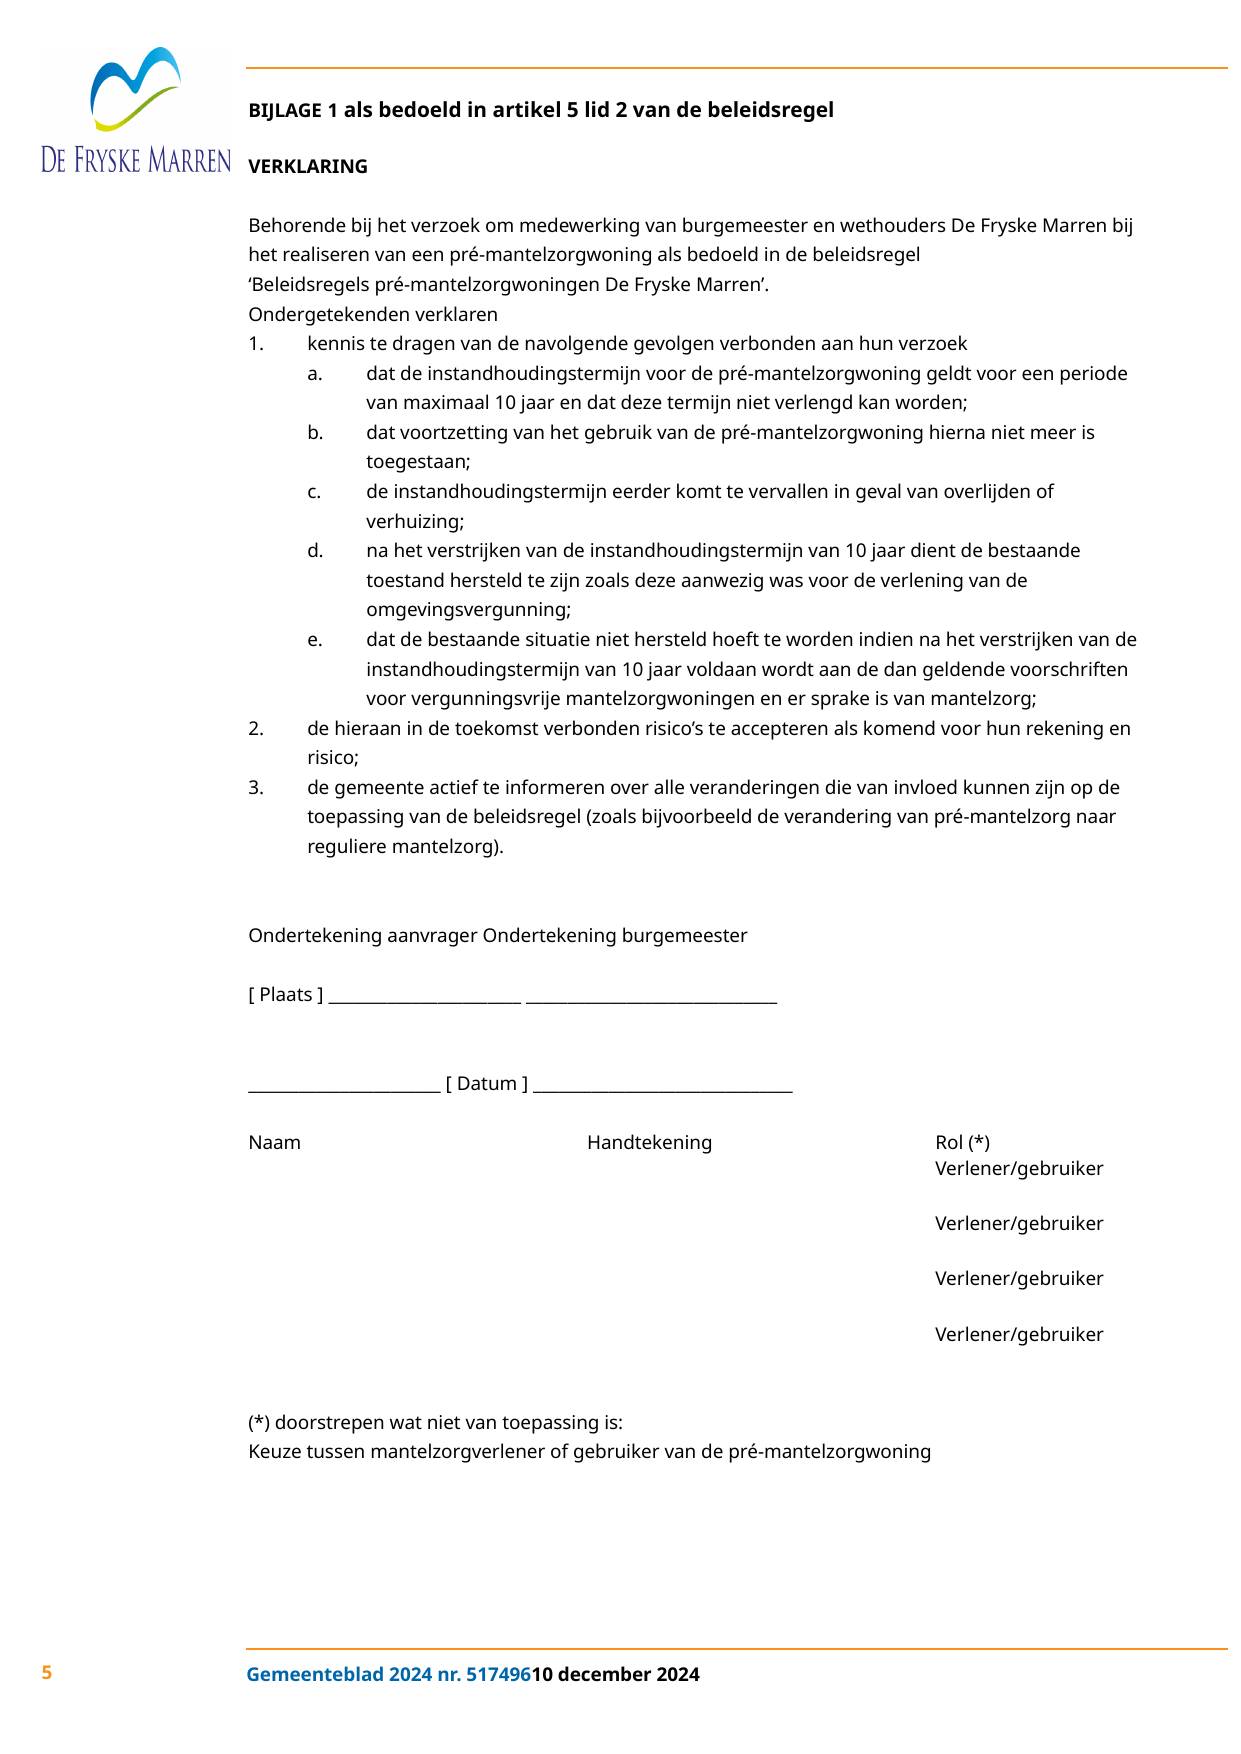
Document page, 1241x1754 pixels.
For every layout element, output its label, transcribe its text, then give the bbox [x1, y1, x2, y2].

table_cell [248, 1155, 587, 1210]
list de hieraan in de toekomst verbonden risico’s te accepteren als komend voor hun rekening en risico; [248, 715, 1152, 770]
list dat voortzetting van het gebruik van de pré-mantelzorgwoning hierna niet meer is toegestaan; [307, 419, 1152, 474]
list de instandhoudingstermijn eerder komt te vervallen in geval van overlijden of verhuizing; [307, 478, 1152, 534]
list kennis te dragen van de navolgende gevolgen verbonden aan hun verzoek [248, 330, 1152, 356]
table_cell [587, 1321, 935, 1376]
picture [41, 47, 231, 172]
list dat de instandhoudingstermijn voor de pré-mantelzorgwoning geldt voor een periode van maximaal 10 jaar en dat deze termijn niet verlengd kan worden; [307, 360, 1152, 415]
text _______________________ [ Datum ] _______________________________ [248, 1070, 1152, 1096]
table_cell Verlener/gebruiker [935, 1321, 1152, 1376]
text Ondergetekenden verklaren [248, 301, 1152, 327]
table_cell [248, 1321, 587, 1376]
table_header Handtekening [587, 1129, 935, 1155]
table_header Rol (*) [935, 1129, 1152, 1155]
text Behorende bij het verzoek om medewerking van burgemeester en wethouders De Fryske Marren bij het realiseren van een pré-mantelzorgwoning als bedoeld in de beleidsregel [248, 212, 1152, 267]
table_cell [587, 1266, 935, 1321]
table_cell [248, 1266, 587, 1321]
text Ondertekening aanvrager Ondertekening burgemeester [248, 922, 1152, 948]
table_cell Verlener/gebruiker [935, 1155, 1152, 1210]
text Keuze tussen mantelzorgverlener of gebruiker van de pré-mantelzorgwoning [248, 1439, 1152, 1464]
list de gemeente actief te informeren over alle veranderingen die van invloed kunnen zijn op de toepassing van de beleidsregel (zoals bijvoorbeeld de verandering van pré-mantelzorg naar reguliere mantelzorg). [248, 774, 1152, 859]
table_cell Verlener/gebruiker [935, 1210, 1152, 1266]
text ‘Beleidsregels pré-mantelzorgwoningen De Fryske Marren’. [248, 271, 1152, 297]
text BIJLAGE 1 als bedoeld in artikel 5 lid 2 van de beleidsregel [248, 95, 1152, 123]
table_cell [587, 1210, 935, 1266]
text (*) doorstrepen wat niet van toepassing is: [248, 1409, 1152, 1435]
table_cell [248, 1210, 587, 1266]
list dat de bestaande situatie niet hersteld hoeft te worden indien na het verstrijken van de instandhoudingstermijn van 10 jaar voldaan wordt aan de dan geldende voorschriften voor vergunningsvrije mantelzorgwoningen en er sprake is van mantelzorg; [307, 626, 1152, 711]
table_header Naam [248, 1129, 587, 1155]
list na het verstrijken van de instandhoudingstermijn van 10 jaar dient de bestaande toestand hersteld te zijn zoals deze aanwezig was voor de verlening van de omgevingsvergunning; [307, 537, 1152, 622]
text [ Plaats ] _______________________ ______________________________ [248, 981, 1152, 1007]
text VERKLARING [248, 153, 1152, 179]
table_cell Verlener/gebruiker [935, 1266, 1152, 1321]
table_cell [587, 1155, 935, 1210]
